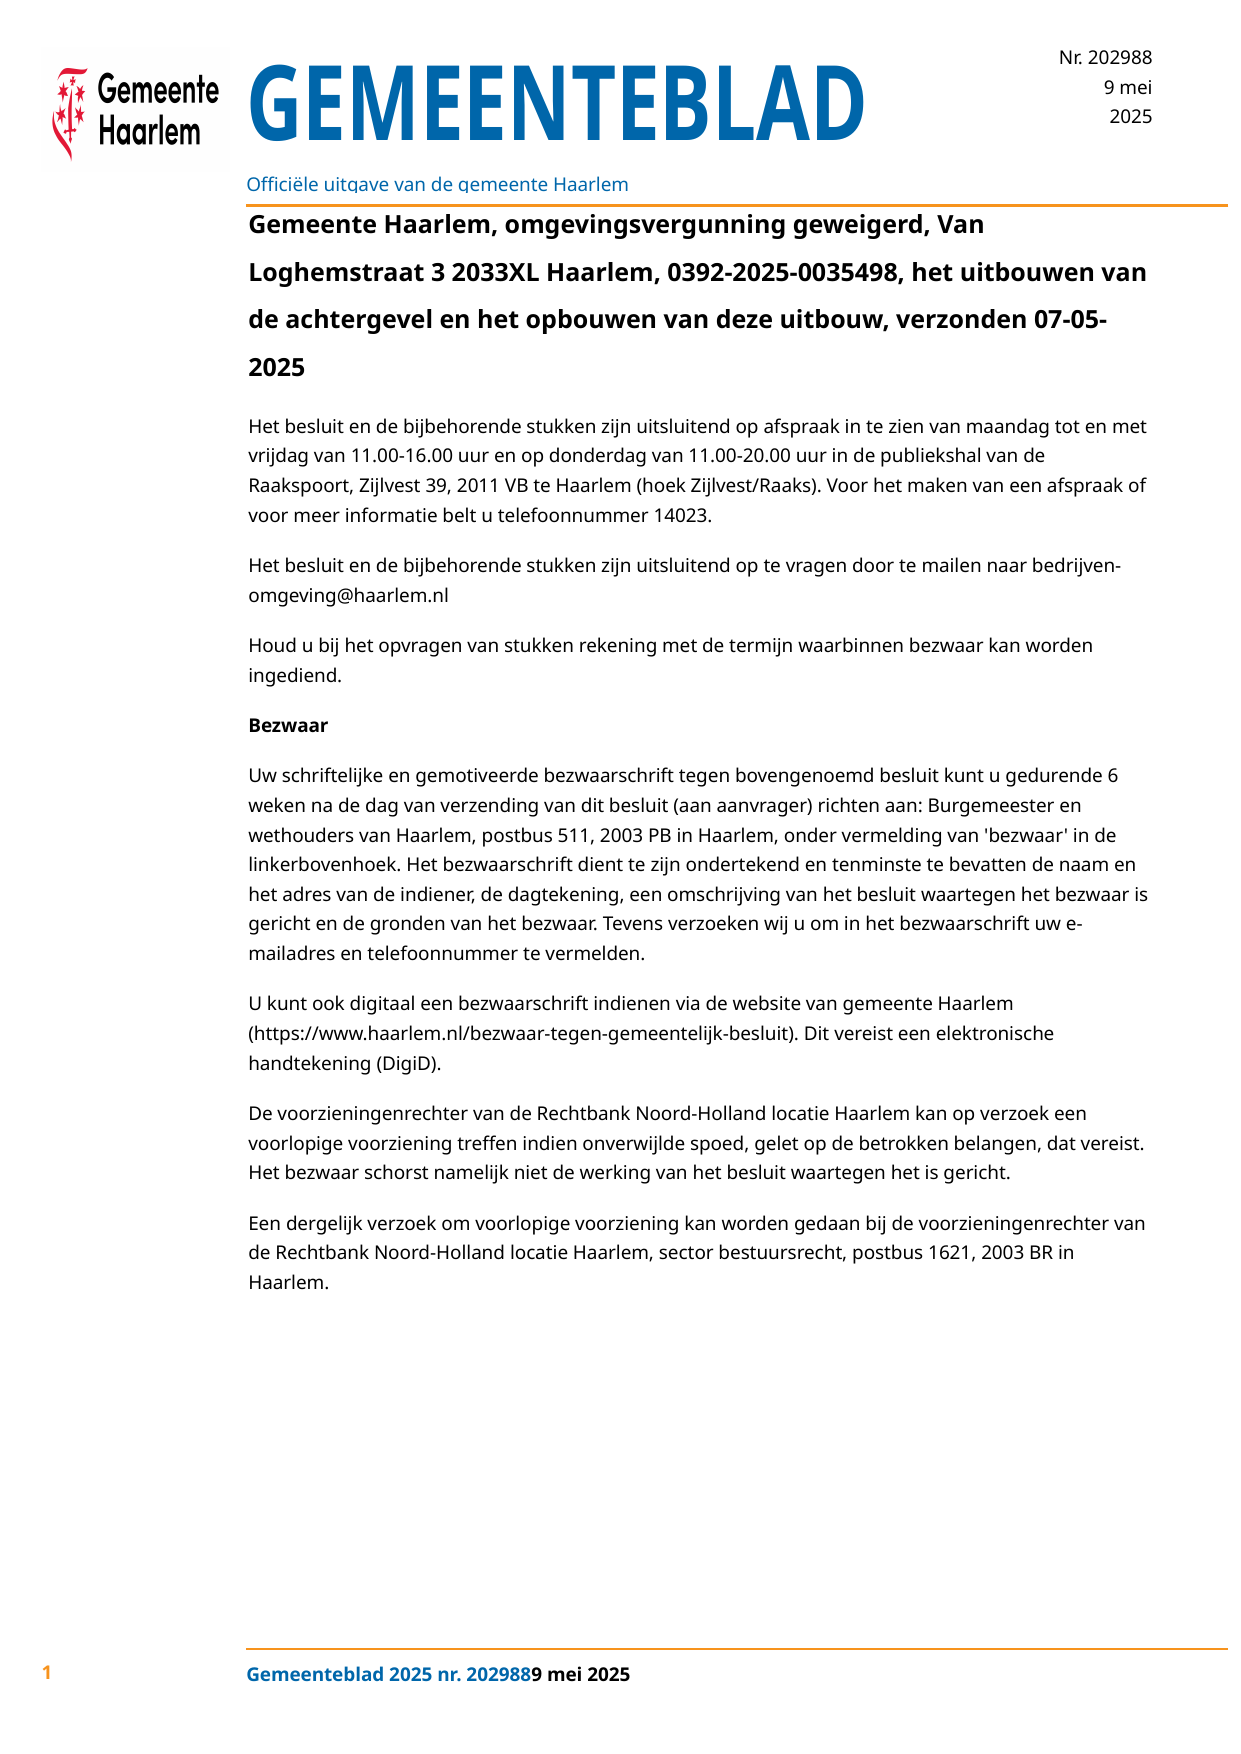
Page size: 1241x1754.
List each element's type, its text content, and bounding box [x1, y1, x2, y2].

text Het besluit en de bijbehorende stukken zijn uitsluitend op afspraak in te zien van maandag tot en met vrijdag van 11.00-16.00 uur en op donderdag van 11.00-20.00 uur in de publiekshal van de Raakspoort, Zijlvest 39, 2011 VB te Haarlem (hoek Zijlvest/Raaks). Voor het maken van een afspraak of voor meer informatie belt u telefoonnummer 14023. [248, 413, 1152, 528]
text Bezwaar [248, 712, 1152, 738]
text De voorzieningenrechter van de Rechtbank Noord-Holland locatie Haarlem kan op verzoek een voorlopige voorziening treffen indien onverwijlde spoed, gelet op de betrokken belangen, dat vereist. Het bezwaar schorst namelijk niet de werking van het besluit waartegen het is gericht. [248, 1100, 1152, 1185]
text Gemeente Haarlem, omgevingsvergunning geweigerd, Van Loghemstraat 3 2033XL Haarlem, 0392-2025-0035498, het uitbouwen van de achtergevel en het opbouwen van deze uitbouw, verzonden 07-05-2025 [248, 207, 1152, 384]
text Een dergelijk verzoek om voorlopige voorziening kan worden gedaan bij de voorzieningenrechter van de Rechtbank Noord-Holland locatie Haarlem, sector bestuursrecht, postbus 1621, 2003 BR in Haarlem. [248, 1210, 1152, 1295]
picture [41, 47, 231, 172]
text U kunt ook digitaal een bezwaarschrift indienen via de website van gemeente Haarlem (https://www.haarlem.nl/bezwaar-tegen-gemeentelijk-besluit). Dit vereist een elektronische handtekening (DigiD). [248, 991, 1152, 1076]
text Houd u bij het opvragen van stukken rekening met de termijn waarbinnen bezwaar kan worden ingediend. [248, 632, 1152, 688]
text Uw schriftelijke en gemotiveerde bezwaarschrift tegen bovengenoemd besluit kunt u gedurende 6 weken na de dag van verzending van dit besluit (aan aanvrager) richten aan: Burgemeester en wethouders van Haarlem, postbus 511, 2003 PB in Haarlem, onder vermelding van 'bezwaar' in de linkerbovenhoek. Het bezwaarschrift dient te zijn ondertekend en tenminste te bevatten de naam en het adres van de indiener, de dagtekening, een omschrijving van het besluit waartegen het bezwaar is gericht en de gronden van het bezwaar. Tevens verzoeken wij u om in het bezwaarschrift uw e-mailadres en telefoonnummer te vermelden. [248, 763, 1152, 966]
text Het besluit en de bijbehorende stukken zijn uitsluitend op te vragen door te mailen naar bedrijven-omgeving@haarlem.nl [248, 552, 1152, 608]
